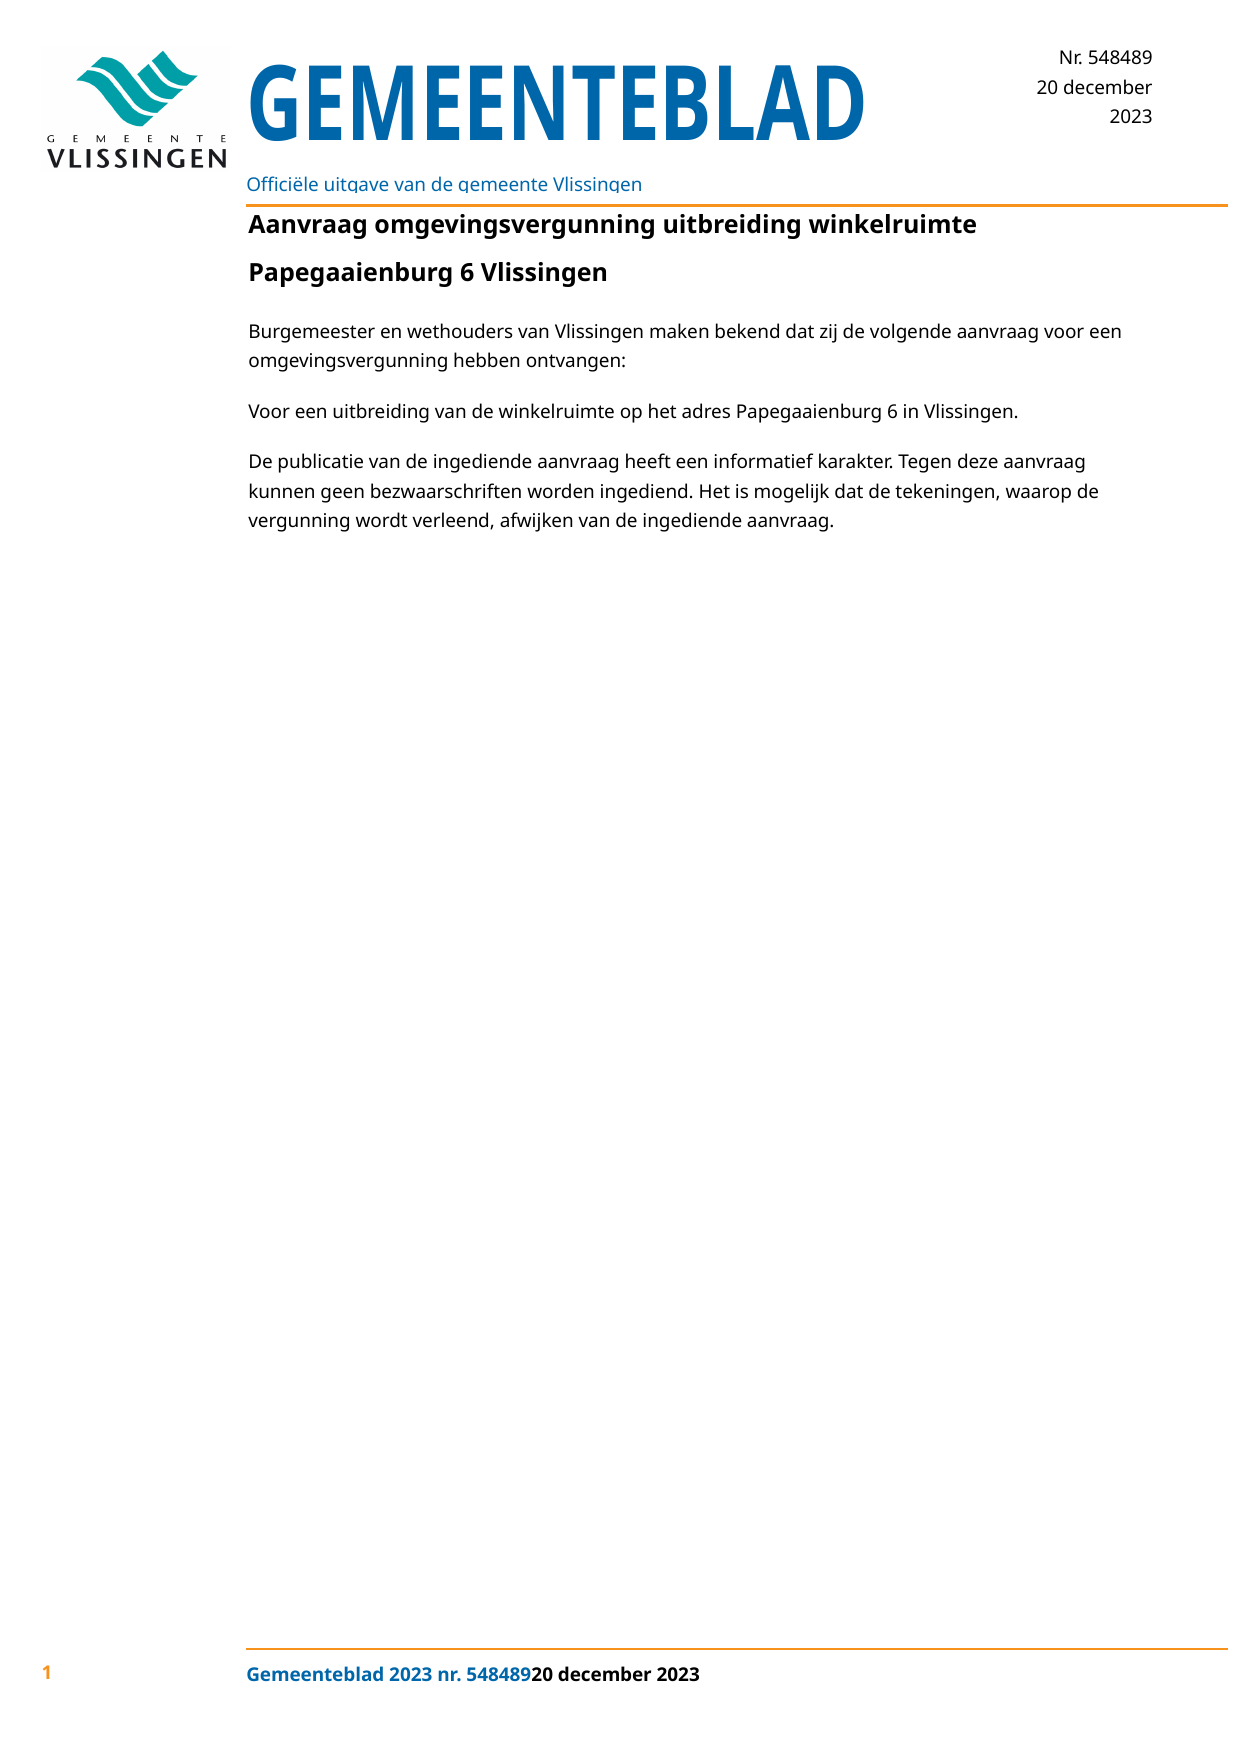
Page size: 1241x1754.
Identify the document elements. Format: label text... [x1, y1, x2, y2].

text Aanvraag omgevingsvergunning uitbreiding winkelruimte Papegaaienburg 6 Vlissingen [248, 207, 1152, 288]
text De publicatie van de ingediende aanvraag heeft een informatief karakter. Tegen deze aanvraag kunnen geen bezwaarschriften worden ingediend. Het is mogelijk dat de tekeningen, waarop de vergunning wordt verleend, afwijken van de ingediende aanvraag. [248, 448, 1152, 533]
text Burgemeester en wethouders van Vlissingen maken bekend dat zij de volgende aanvraag voor een omgevingsvergunning hebben ontvangen: [248, 318, 1152, 373]
text Voor een uitbreiding van de winkelruimte op het adres Papegaaienburg 6 in Vlissingen. [248, 398, 1152, 424]
picture [41, 47, 231, 172]
